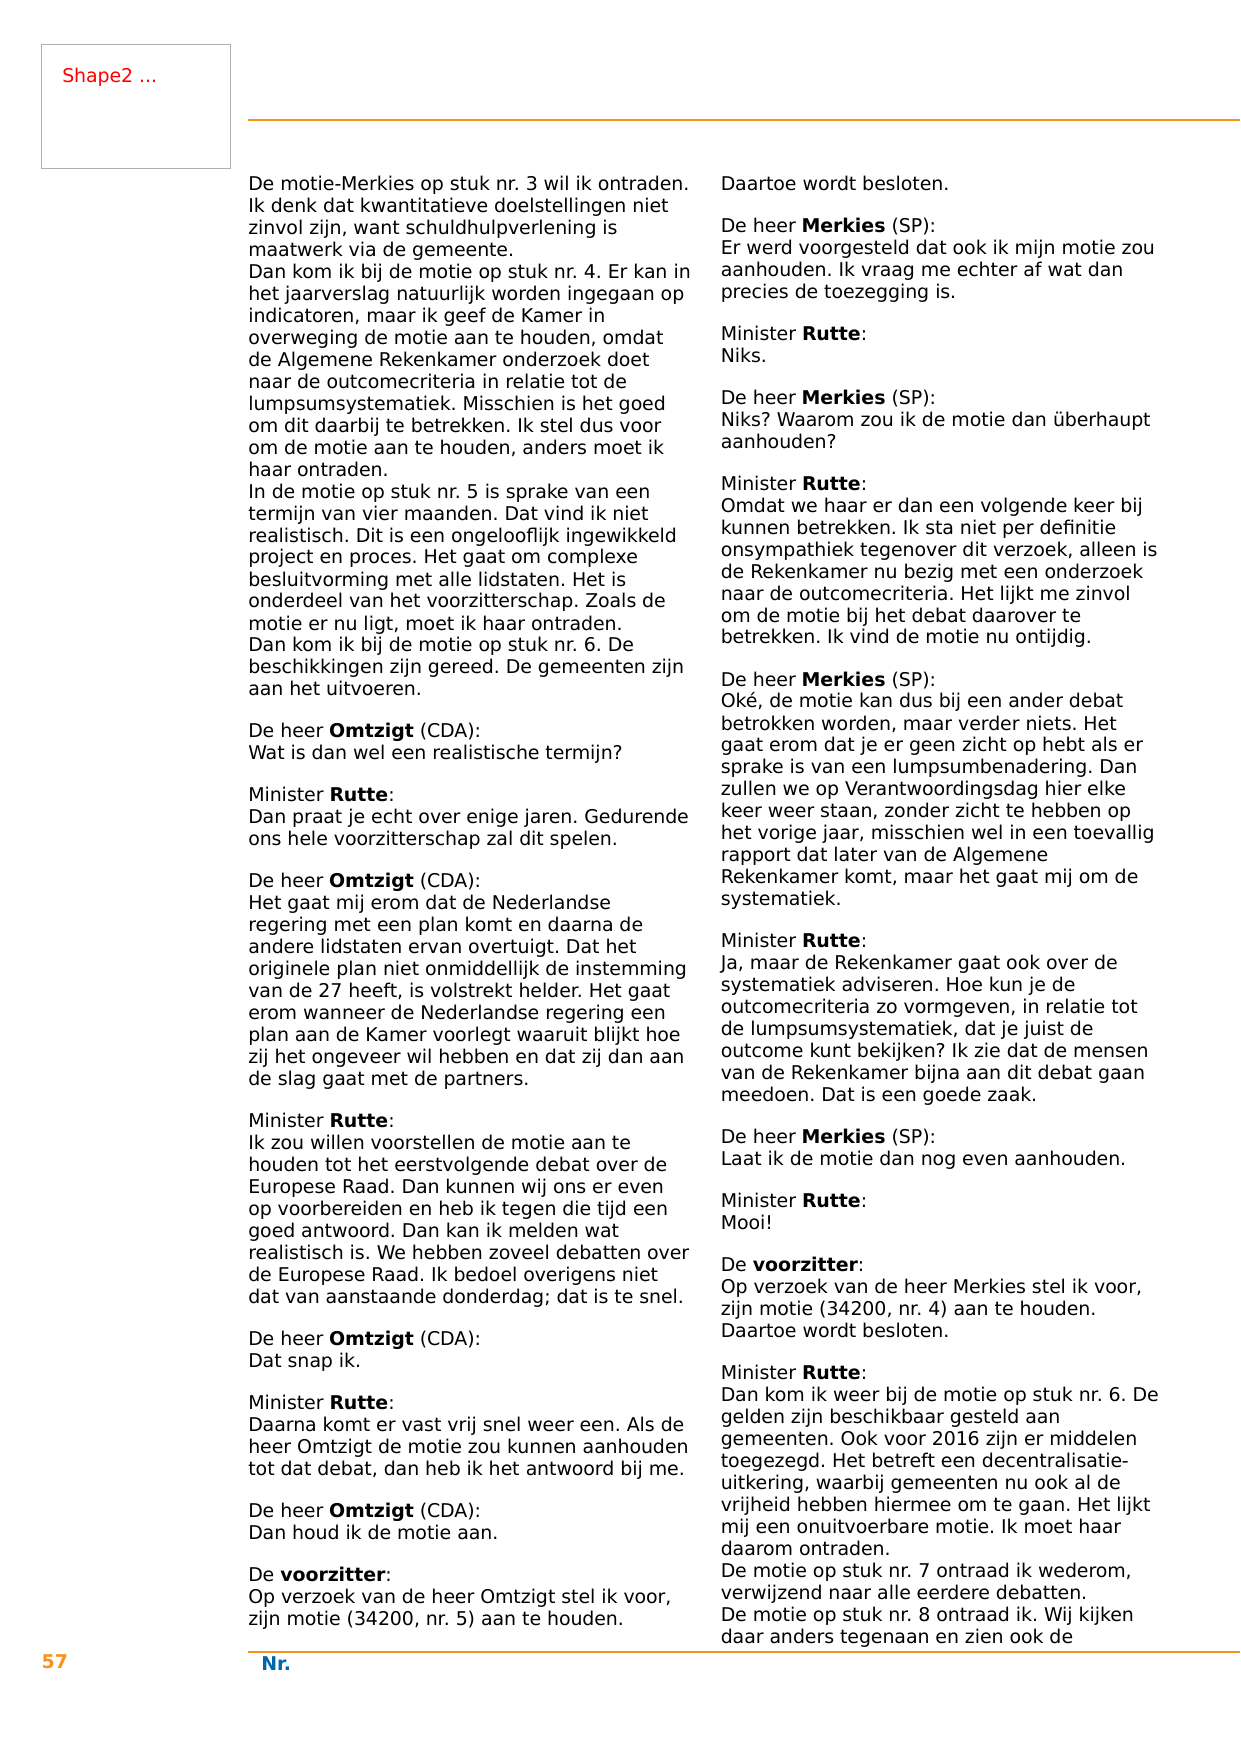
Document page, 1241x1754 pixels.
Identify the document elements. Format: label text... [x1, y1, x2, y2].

text Op verzoek van de heer Omtzigt stel ik voor, zijn motie (34200, nr. 5) aan te houden. [248, 1586, 691, 1629]
text Niks. [721, 345, 1163, 367]
text Dat snap ik. [248, 1350, 691, 1372]
text Mooi! [721, 1212, 1163, 1234]
text De heer Omtzigt (CDA): [248, 1500, 691, 1522]
text De heer Omtzigt (CDA): [248, 1328, 691, 1350]
text Niks? Waarom zou ik de motie dan überhaupt aanhouden? [721, 409, 1163, 453]
text Wat is dan wel een realistische termijn? [248, 742, 691, 764]
text Minister Rutte: [721, 930, 1163, 952]
text De heer Omtzigt (CDA): [248, 870, 691, 892]
text De voorzitter: [248, 1564, 691, 1586]
text Het gaat mij erom dat de Nederlandse regering met een plan komt en daarna de andere lidstaten ervan overtuigt. Dat het originele plan niet onmiddellijk de instemming van de 27 heeft, is volstrekt helder. Het gaat erom wanneer de Nederlandse regering een plan aan de Kamer voorlegt waaruit blijkt hoe zij het ongeveer wil hebben en dat zij dan aan de slag gaat met de partners. [248, 892, 691, 1090]
text Omdat we haar er dan een volgende keer bij kunnen betrekken. Ik sta niet per definitie onsympathiek tegenover dit verzoek, alleen is de Rekenkamer nu bezig met een onderzoek naar de outcomecriteria. Het lijkt me zinvol om de motie bij het debat daarover te betrekken. Ik vind de motie nu ontijdig. [721, 494, 1163, 648]
text Minister Rutte: [721, 473, 1163, 494]
text De heer Merkies (SP): [721, 387, 1163, 409]
text Dan houd ik de motie aan. [248, 1522, 691, 1544]
text De motie op stuk nr. 8 ontraad ik. Wij kijken daar anders tegenaan en zien ook de [721, 1604, 1163, 1648]
text De heer Merkies (SP): [721, 1126, 1163, 1148]
text Daartoe wordt besloten. [721, 1320, 1163, 1342]
text In de motie op stuk nr. 5 is sprake van een termijn van vier maanden. Dat vind ik niet realistisch. Dit is een ongelooflijk ingewikkeld project en proces. Het gaat om complexe besluitvorming met alle lidstaten. Het is onderdeel van het voorzitterschap. Zoals de motie er nu ligt, moet ik haar ontraden. [248, 481, 691, 634]
text Op verzoek van de heer Merkies stel ik voor, zijn motie (34200, nr. 4) aan te houden. [721, 1276, 1163, 1320]
text De motie-Merkies op stuk nr. 3 wil ik ontraden. Ik denk dat kwantitatieve doelstellingen niet zinvol zijn, want schuldhulpverlening is maatwerk via de gemeente. [248, 173, 691, 261]
text Minister Rutte: [721, 1362, 1163, 1384]
text Daarna komt er vast vrij snel weer een. Als de heer Omtzigt de motie zou kunnen aanhouden tot dat debat, dan heb ik het antwoord bij me. [248, 1414, 691, 1480]
text Dan praat je echt over enige jaren. Gedurende ons hele voorzitterschap zal dit spelen. [248, 806, 691, 850]
text De heer Merkies (SP): [721, 668, 1163, 690]
text Minister Rutte: [248, 1110, 691, 1132]
text Laat ik de motie dan nog even aanhouden. [721, 1148, 1163, 1170]
text De motie op stuk nr. 7 ontraad ik wederom, verwijzend naar alle eerdere debatten. [721, 1560, 1163, 1604]
text Minister Rutte: [721, 1190, 1163, 1212]
text Minister Rutte: [248, 1392, 691, 1414]
text De voorzitter: [721, 1254, 1163, 1276]
text Minister Rutte: [248, 784, 691, 806]
text Daartoe wordt besloten. [721, 173, 1163, 195]
text Ja, maar de Rekenkamer gaat ook over de systematiek adviseren. Hoe kun je de outcomecriteria zo vormgeven, in relatie tot de lumpsumsystematiek, dat je juist de outcome kunt bekijken? Ik zie dat de mensen van de Rekenkamer bijna aan dit debat gaan meedoen. Dat is een goede zaak. [721, 952, 1163, 1106]
text Oké, de motie kan dus bij een ander debat betrokken worden, maar verder niets. Het gaat erom dat je er geen zicht op hebt als er sprake is van een lumpsumbenadering. Dan zullen we op Verantwoordingsdag hier elke keer weer staan, zonder zicht te hebben op het vorige jaar, misschien wel in een toevallig rapport dat later van de Algemene Rekenkamer komt, maar het gaat mij om de systematiek. [721, 690, 1163, 910]
text Dan kom ik bij de motie op stuk nr. 4. Er kan in het jaarverslag natuurlijk worden ingegaan op indicatoren, maar ik geef de Kamer in overweging de motie aan te houden, omdat de Algemene Rekenkamer onderzoek doet naar de outcomecriteria in relatie tot de lumpsumsystematiek. Misschien is het goed om dit daarbij te betrekken. Ik stel dus voor om de motie aan te houden, anders moet ik haar ontraden. [248, 261, 691, 481]
text Dan kom ik weer bij de motie op stuk nr. 6. De gelden zijn beschikbaar gesteld aan gemeenten. Ook voor 2016 zijn er middelen toegezegd. Het betreft een decentralisatie-uitkering, waarbij gemeenten nu ook al de vrijheid hebben hiermee om te gaan. Het lijkt mij een onuitvoerbare motie. Ik moet haar daarom ontraden. [721, 1384, 1163, 1560]
text De heer Merkies (SP): [721, 215, 1163, 237]
text Er werd voorgesteld dat ook ik mijn motie zou aanhouden. Ik vraag me echter af wat dan precies de toezegging is. [721, 237, 1163, 303]
text Ik zou willen voorstellen de motie aan te houden tot het eerstvolgende debat over de Europese Raad. Dan kunnen wij ons er even op voorbereiden en heb ik tegen die tijd een goed antwoord. Dan kan ik melden wat realistisch is. We hebben zoveel debatten over de Europese Raad. Ik bedoel overigens niet dat van aanstaande donderdag; dat is te snel. [248, 1132, 691, 1308]
text De heer Omtzigt (CDA): [248, 720, 691, 742]
text Minister Rutte: [721, 323, 1163, 345]
text Dan kom ik bij de motie op stuk nr. 6. De beschikkingen zijn gereed. De gemeenten zijn aan het uitvoeren. [248, 634, 691, 700]
